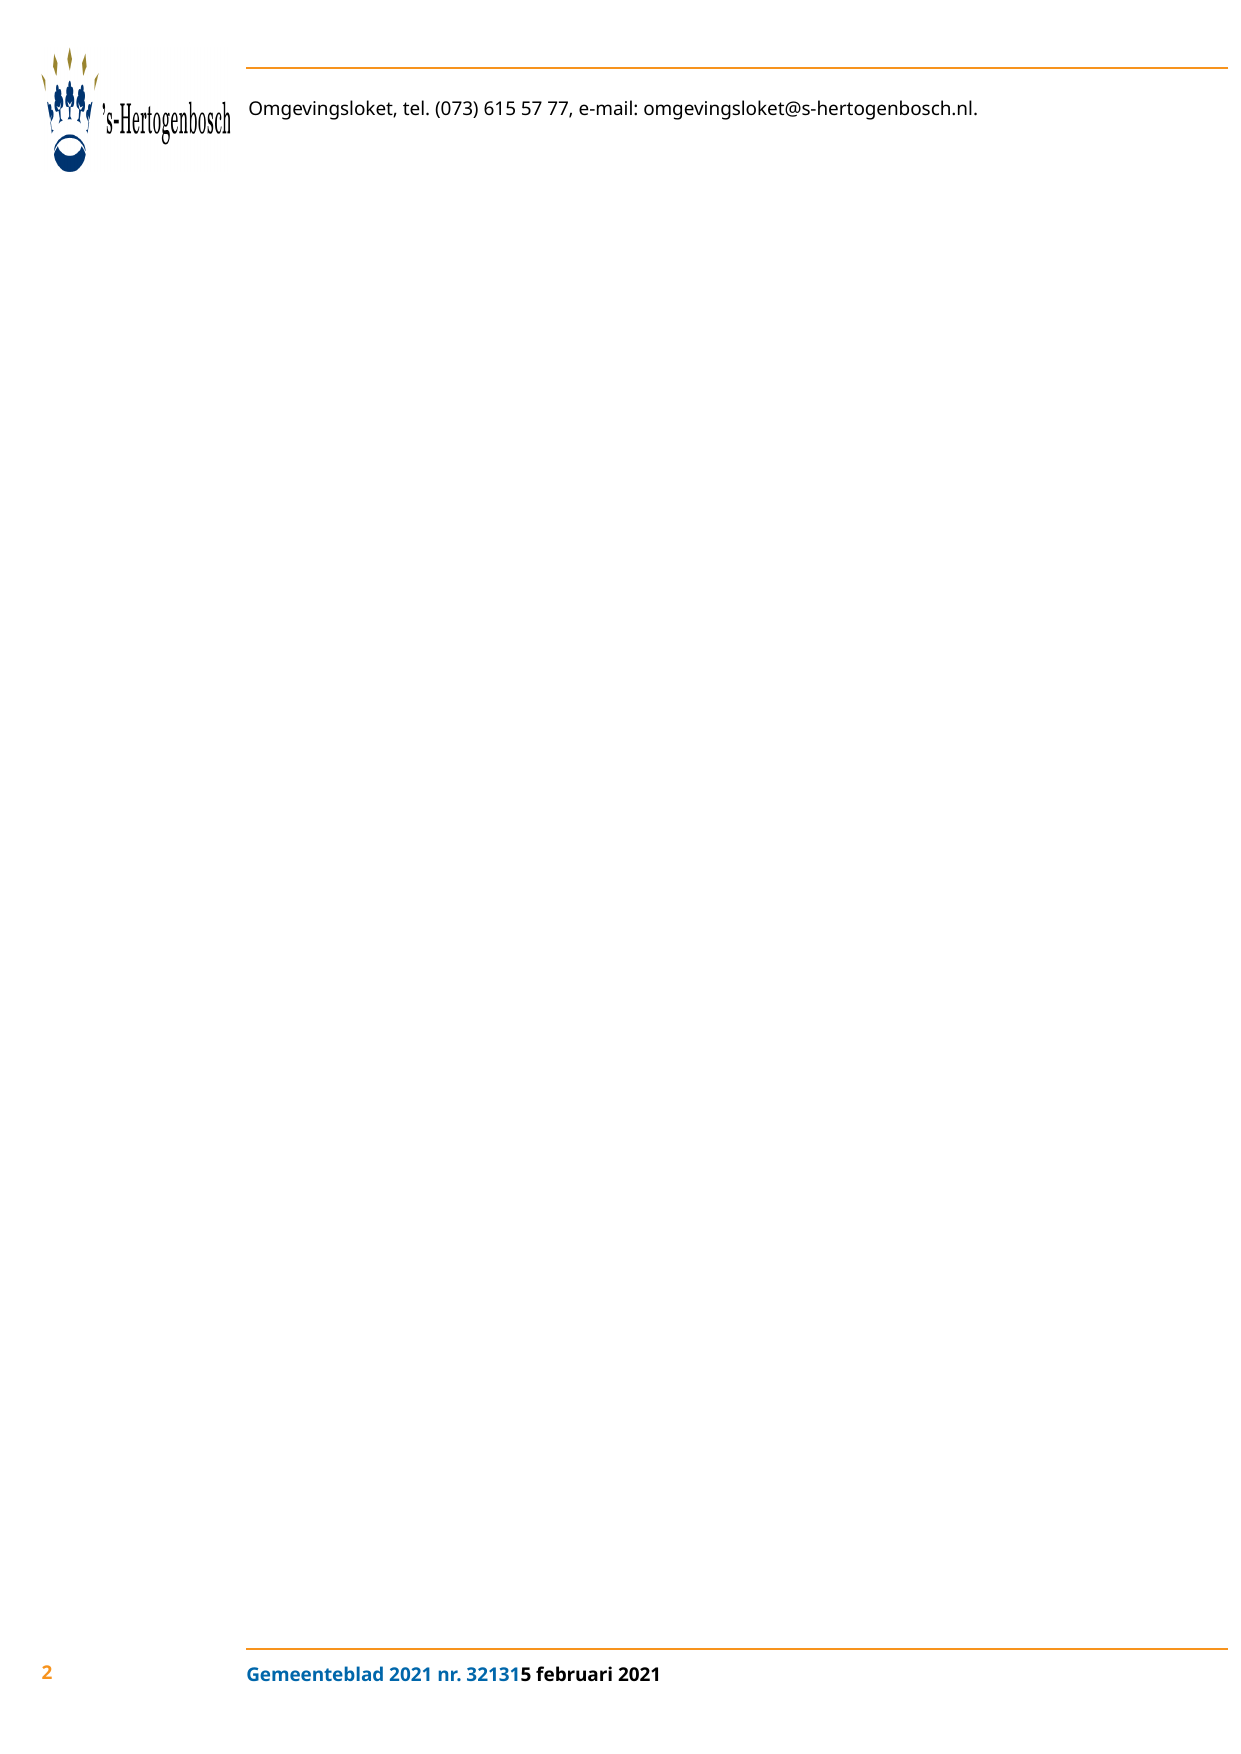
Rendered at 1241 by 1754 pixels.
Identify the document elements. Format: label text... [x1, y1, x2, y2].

picture [41, 47, 231, 172]
text Omgevingsloket, tel. (073) 615 57 77, e-mail: omgevingsloket@s-hertogenbosch.nl. [248, 95, 1152, 121]
